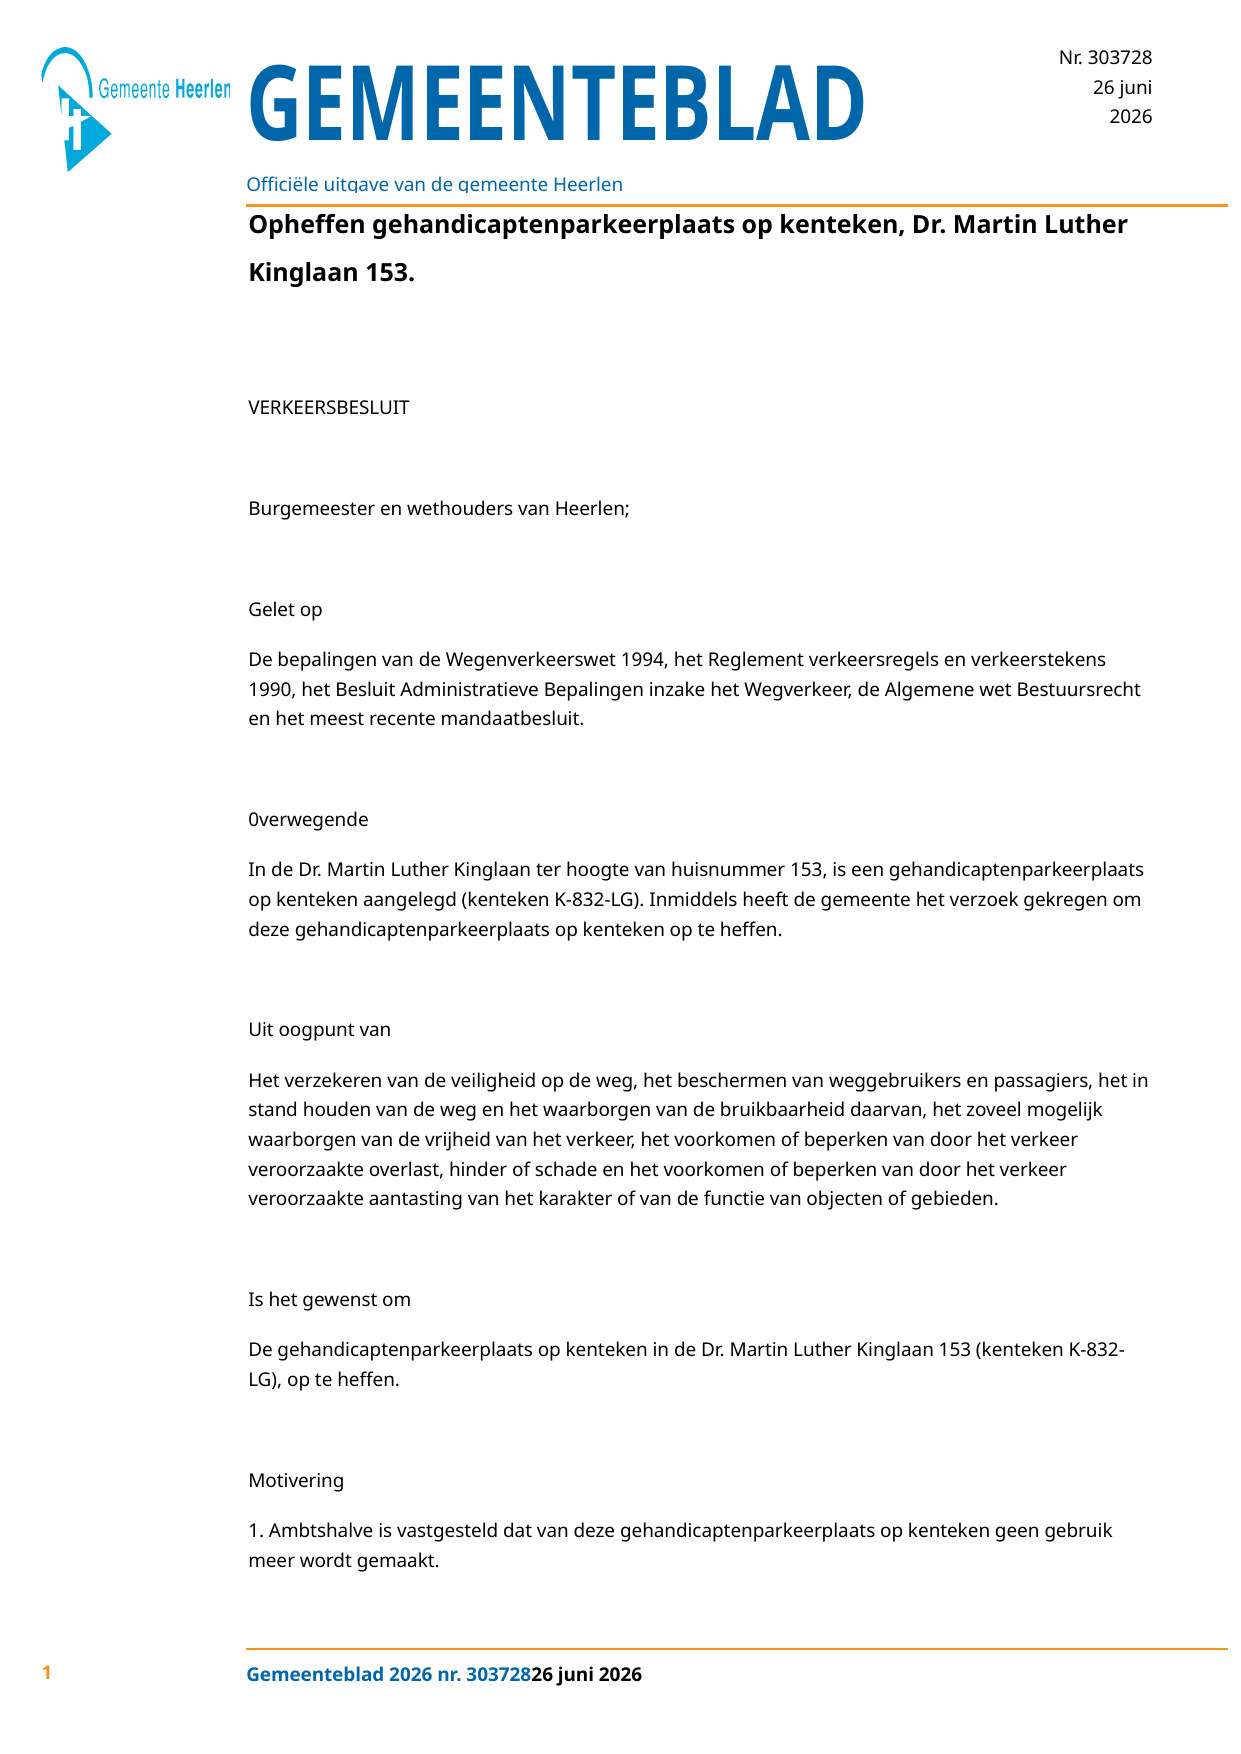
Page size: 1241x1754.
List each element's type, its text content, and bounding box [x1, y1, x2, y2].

text De bepalingen van de Wegenverkeerswet 1994, het Reglement verkeersregels en verkeerstekens 1990, het Besluit Administratieve Bepalingen inzake het Wegverkeer, de Algemene wet Bestuursrecht en het meest recente mandaatbesluit. [248, 646, 1152, 731]
text De gehandicaptenparkeerplaats op kenteken in de Dr. Martin Luther Kinglaan 153 (kenteken K-832-LG), op te heffen. [248, 1337, 1152, 1392]
picture [41, 47, 59, 70]
text Uit oogpunt van [248, 1017, 1152, 1042]
text Het verzekeren van de veiligheid op de weg, het beschermen van weggebruikers en passagiers, het in stand houden van de weg en het waarborgen van de bruikbaarheid daarvan, het zoveel mogelijk waarborgen van de vrijheid van het verkeer, het voorkomen of beperken van door het verkeer veroorzaakte overlast, hinder of schade en het voorkomen of beperken van door het verkeer veroorzaakte aantasting van het karakter of van de functie van objecten of gebieden. [248, 1067, 1152, 1211]
picture [41, 47, 231, 172]
text Gelet op [248, 596, 1152, 621]
text Is het gewenst om [248, 1286, 1152, 1312]
text 0verwegende [248, 806, 1152, 832]
text Opheffen gehandicaptenparkeerplaats op kenteken, Dr. Martin Luther Kinglaan 153. [248, 207, 1152, 288]
text Motivering [248, 1467, 1152, 1493]
text 1. Ambtshalve is vastgesteld dat van deze gehandicaptenparkeerplaats op kenteken geen gebruik meer wordt gemaakt. [248, 1517, 1152, 1573]
text Burgemeester en wethouders van Heerlen; [248, 495, 1152, 521]
text In de Dr. Martin Luther Kinglaan ter hoogte van huisnummer 153, is een gehandicaptenparkeerplaats op kenteken aangelegd (kenteken K-832-LG). Inmiddels heeft de gemeente het verzoek gekregen om deze gehandicaptenparkeerplaats op kenteken op te heffen. [248, 857, 1152, 941]
text VERKEERSBESLUIT [248, 394, 1152, 420]
